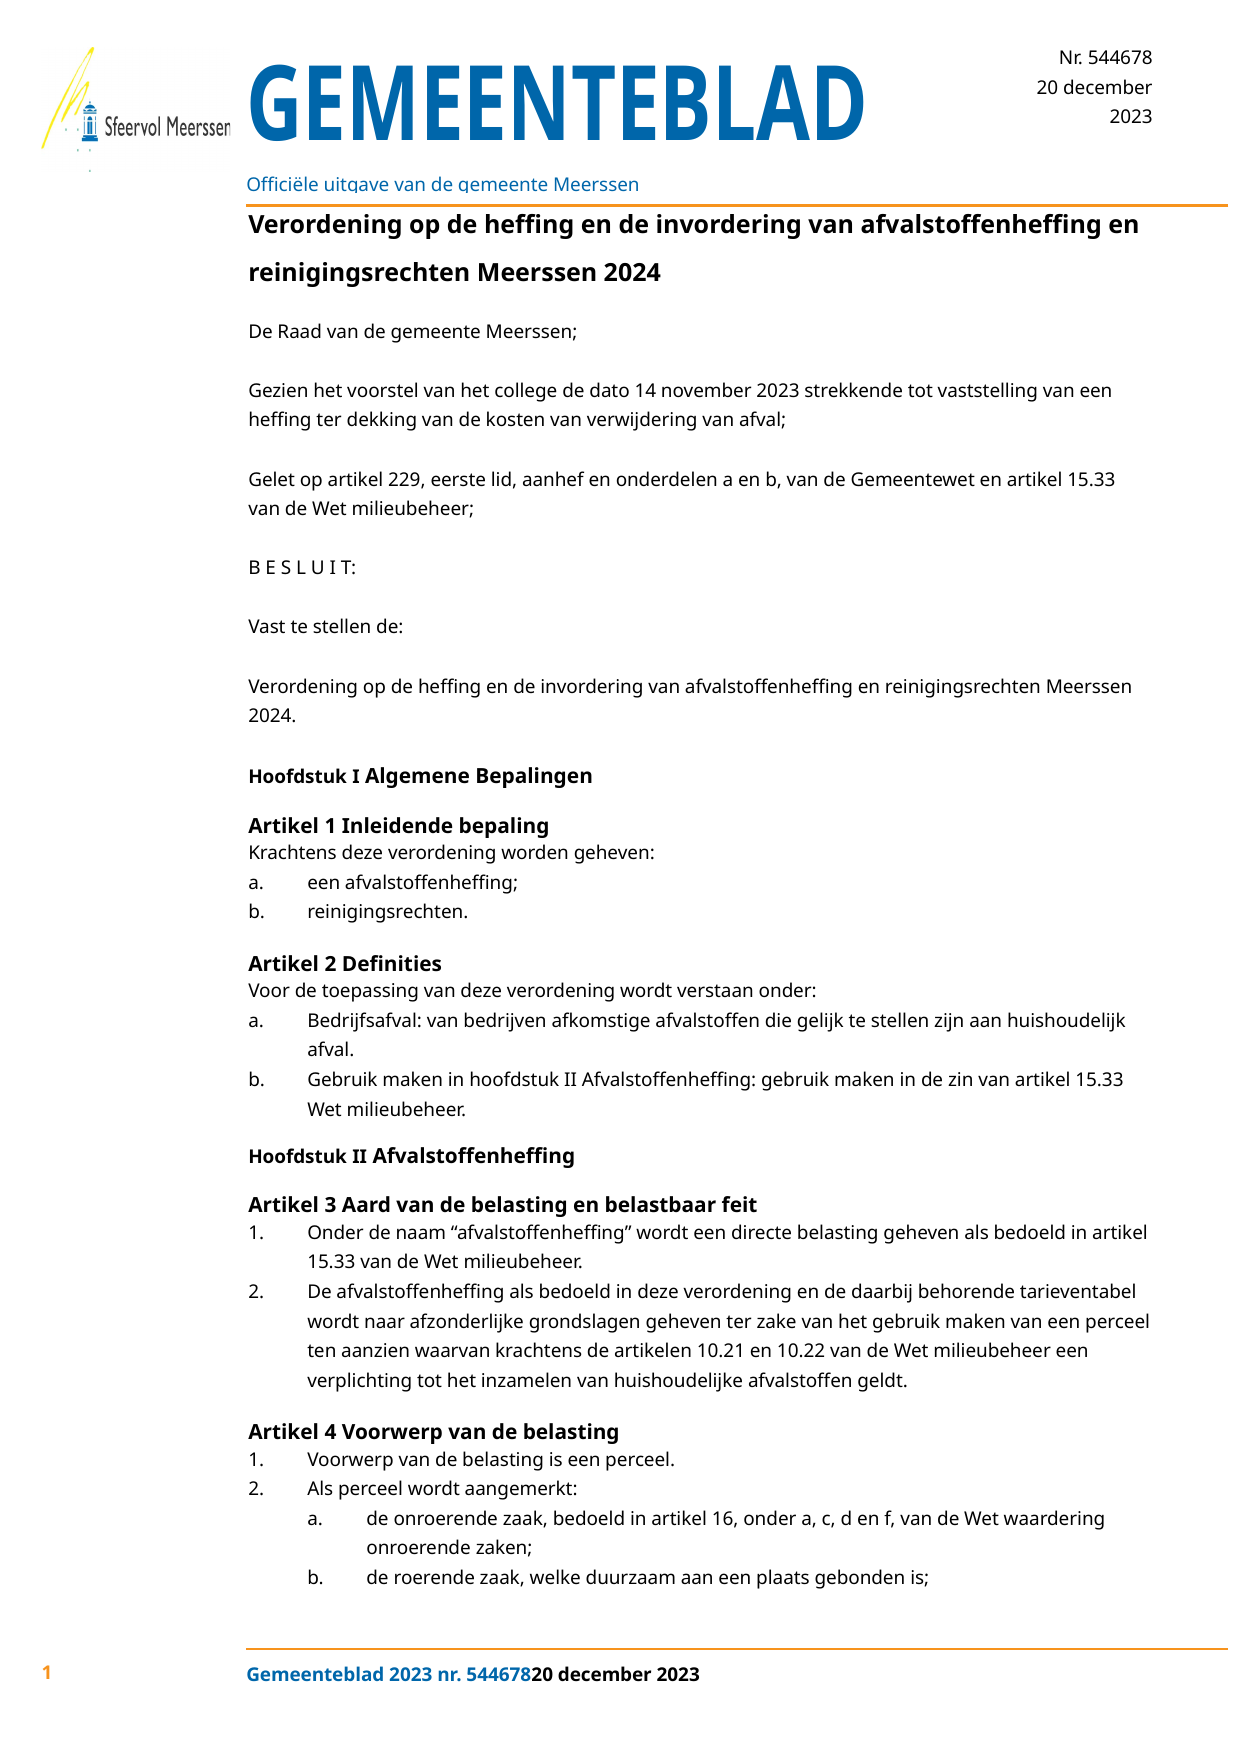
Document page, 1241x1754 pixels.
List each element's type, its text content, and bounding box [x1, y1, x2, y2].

text B E S L U I T: [248, 554, 1152, 580]
text Gezien het voorstel van het college de dato 14 november 2023 strekkende tot vaststelling van een heffing ter dekking van de kosten van verwijdering van afval; [248, 377, 1152, 432]
list Bedrijfsafval: van bedrijven afkomstige afvalstoffen die gelijk te stellen zijn aan huishoudelijk afval. [248, 1007, 1152, 1062]
text Artikel 4 Voorwerp van de belasting [248, 1417, 1152, 1446]
list de roerende zaak, welke duurzaam aan een plaats gebonden is; [307, 1564, 1152, 1590]
list Gebruik maken in hoofdstuk II Afvalstoffenheffing: gebruik maken in de zin van artikel 15.33 Wet milieubeheer. [248, 1066, 1152, 1121]
text Vast te stellen de: [248, 614, 1152, 639]
list de onroerende zaak, bedoeld in artikel 16, onder a, c, d en f, van de Wet waardering onroerende zaken; [307, 1505, 1152, 1560]
list De afvalstoffenheffing als bedoeld in deze verordening en de daarbij behorende tarieventabel wordt naar afzonderlijke grondslagen geheven ter zake van het gebruik maken van een perceel ten aanzien waarvan krachtens de artikelen 10.21 en 10.22 van de Wet milieubeheer een verplichting tot het inzamelen van huishoudelijke afvalstoffen geldt. [248, 1278, 1152, 1393]
picture [41, 47, 231, 172]
text Voor de toepassing van deze verordening wordt verstaan onder: [248, 977, 1152, 1003]
text Krachtens deze verordening worden geheven: [248, 839, 1152, 865]
text Verordening op de heffing en de invordering van afvalstoffenheffing en reinigingsrechten Meerssen 2024 [248, 207, 1152, 288]
list reinigingsrechten. [248, 898, 1152, 924]
list een afvalstoffenheffing; [248, 869, 1152, 895]
text Gelet op artikel 229, eerste lid, aanhef en onderdelen a en b, van de Gemeentewet en artikel 15.33 van de Wet milieubeheer; [248, 466, 1152, 521]
text Hoofdstuk I Algemene Bepalingen [248, 762, 1152, 790]
list Onder de naam “afvalstoffenheffing” wordt een directe belasting geheven als bedoeld in artikel 15.33 van de Wet milieubeheer. [248, 1219, 1152, 1274]
text Artikel 2 Definities [248, 949, 1152, 977]
list Voorwerp van de belasting is een perceel. [248, 1446, 1152, 1472]
text Hoofdstuk II Afvalstoffenheffing [248, 1141, 1152, 1170]
text Artikel 1 Inleidende bepaling [248, 811, 1152, 839]
text De Raad van de gemeente Meerssen; [248, 318, 1152, 344]
text Verordening op de heffing en de invordering van afvalstoffenheffing en reinigingsrechten Meerssen 2024. [248, 673, 1152, 728]
list Als perceel wordt aangemerkt: [248, 1475, 1152, 1501]
text Artikel 3 Aard van de belasting en belastbaar feit [248, 1191, 1152, 1219]
